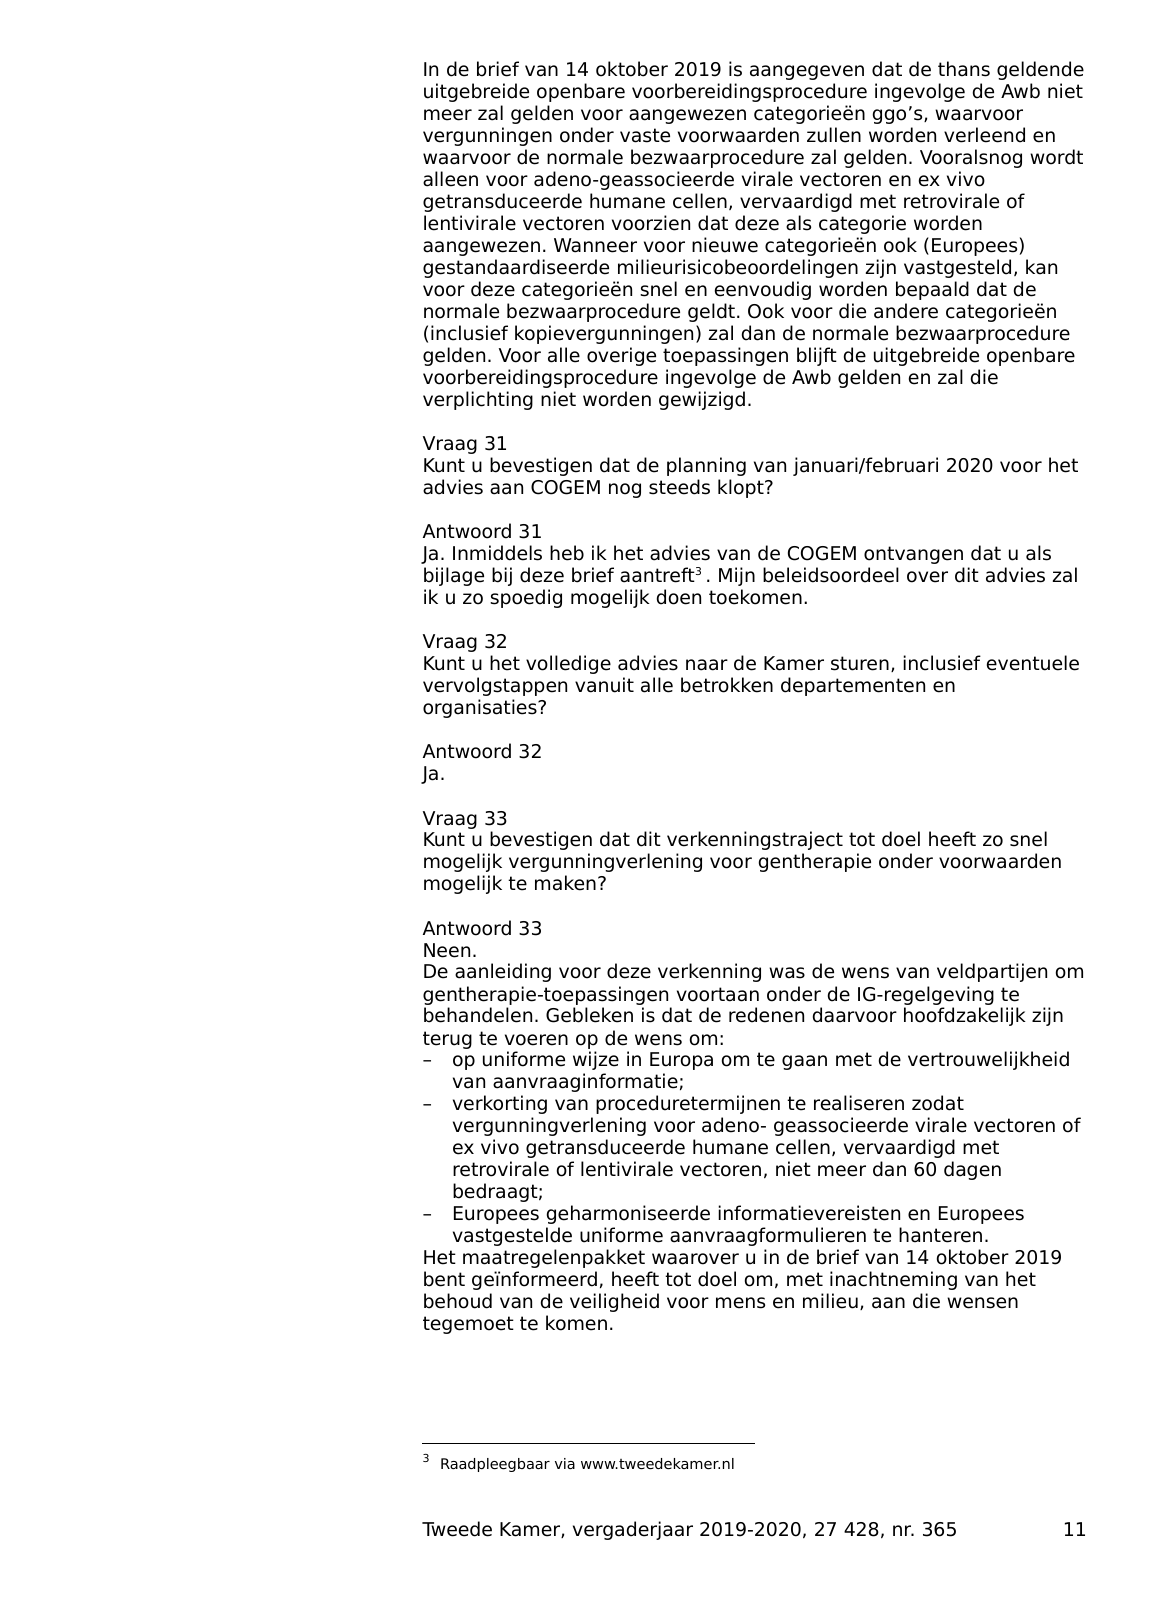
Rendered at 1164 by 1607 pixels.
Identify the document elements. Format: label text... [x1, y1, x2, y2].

text – op uniforme wijze in Europa om te gaan met de vertrouwelijkheid van aanvraaginformatie; [422, 1049, 1087, 1093]
text – Europees geharmoniseerde informatievereisten en Europees vastgestelde uniforme aanvraagformulieren te hanteren. [422, 1203, 1087, 1247]
text De aanleiding voor deze verkenning was de wens van veldpartijen om gentherapie-toepassingen voortaan onder de IG-regelgeving te behandelen. Gebleken is dat de redenen daarvoor hoofdzakelijk zijn terug te voeren op de wens om: [422, 961, 1087, 1049]
text In de brief van 14 oktober 2019 is aangegeven dat de thans geldende uitgebreide openbare voorbereidingsprocedure ingevolge de Awb niet meer zal gelden voor aangewezen categorieën ggo’s, waarvoor vergunningen onder vaste voorwaarden zullen worden verleend en waarvoor de normale bezwaarprocedure zal gelden. Vooralsnog wordt alleen voor adeno-geassocieerde virale vectoren en ex vivo getransduceerde humane cellen, vervaardigd met retrovirale of lentivirale vectoren voorzien dat deze als categorie worden aangewezen. Wanneer voor nieuwe categorieën ook (Europees) gestandaardiseerde milieurisicobeoordelingen zijn vastgesteld, kan voor deze categorieën snel en eenvoudig worden bepaald dat de normale bezwaarprocedure geldt. Ook voor die andere categorieën (inclusief kopievergunningen) zal dan de normale bezwaarprocedure gelden. Voor alle overige toepassingen blijft de uitgebreide openbare voorbereidingsprocedure ingevolge de Awb gelden en zal die verplichting niet worden gewijzigd. [422, 59, 1087, 411]
text Antwoord 32 [422, 741, 1087, 763]
text Het maatregelenpakket waarover u in de brief van 14 oktober 2019 bent geïnformeerd, heeft tot doel om, met inachtneming van het behoud van de veiligheid voor mens en milieu, aan die wensen tegemoet te komen. [422, 1247, 1087, 1335]
text Kunt u het volledige advies naar de Kamer sturen, inclusief eventuele vervolgstappen vanuit alle betrokken departementen en organisaties? [422, 653, 1087, 719]
text Kunt u bevestigen dat de planning van januari/februari 2020 voor het advies aan COGEM nog steeds klopt? [422, 455, 1087, 499]
text Neen. [422, 939, 1087, 961]
text Antwoord 33 [422, 917, 1087, 939]
text Vraag 33 [422, 807, 1087, 829]
text Antwoord 31 [422, 521, 1087, 543]
text Ja. [422, 763, 1087, 785]
text Ja. Inmiddels heb ik het advies van de COGEM ontvangen dat u als bijlage bij deze brief aantreft. Mijn beleidsoordeel over dit advies zal ik u zo spoedig mogelijk doen toekomen. [422, 543, 1087, 609]
text Kunt u bevestigen dat dit verkenningstraject tot doel heeft zo snel mogelijk vergunningverlening voor gentherapie onder voorwaarden mogelijk te maken? [422, 829, 1087, 895]
text Vraag 32 [422, 631, 1087, 653]
text Raadpleegbaar via www.tweedekamer.nl [422, 1452, 1087, 1474]
text Vraag 31 [422, 433, 1087, 455]
text – verkorting van proceduretermijnen te realiseren zodat vergunningverlening voor adeno- geassocieerde virale vectoren of ex vivo getransduceerde humane cellen, vervaardigd met retrovirale of lentivirale vectoren, niet meer dan 60 dagen bedraagt; [422, 1093, 1087, 1203]
